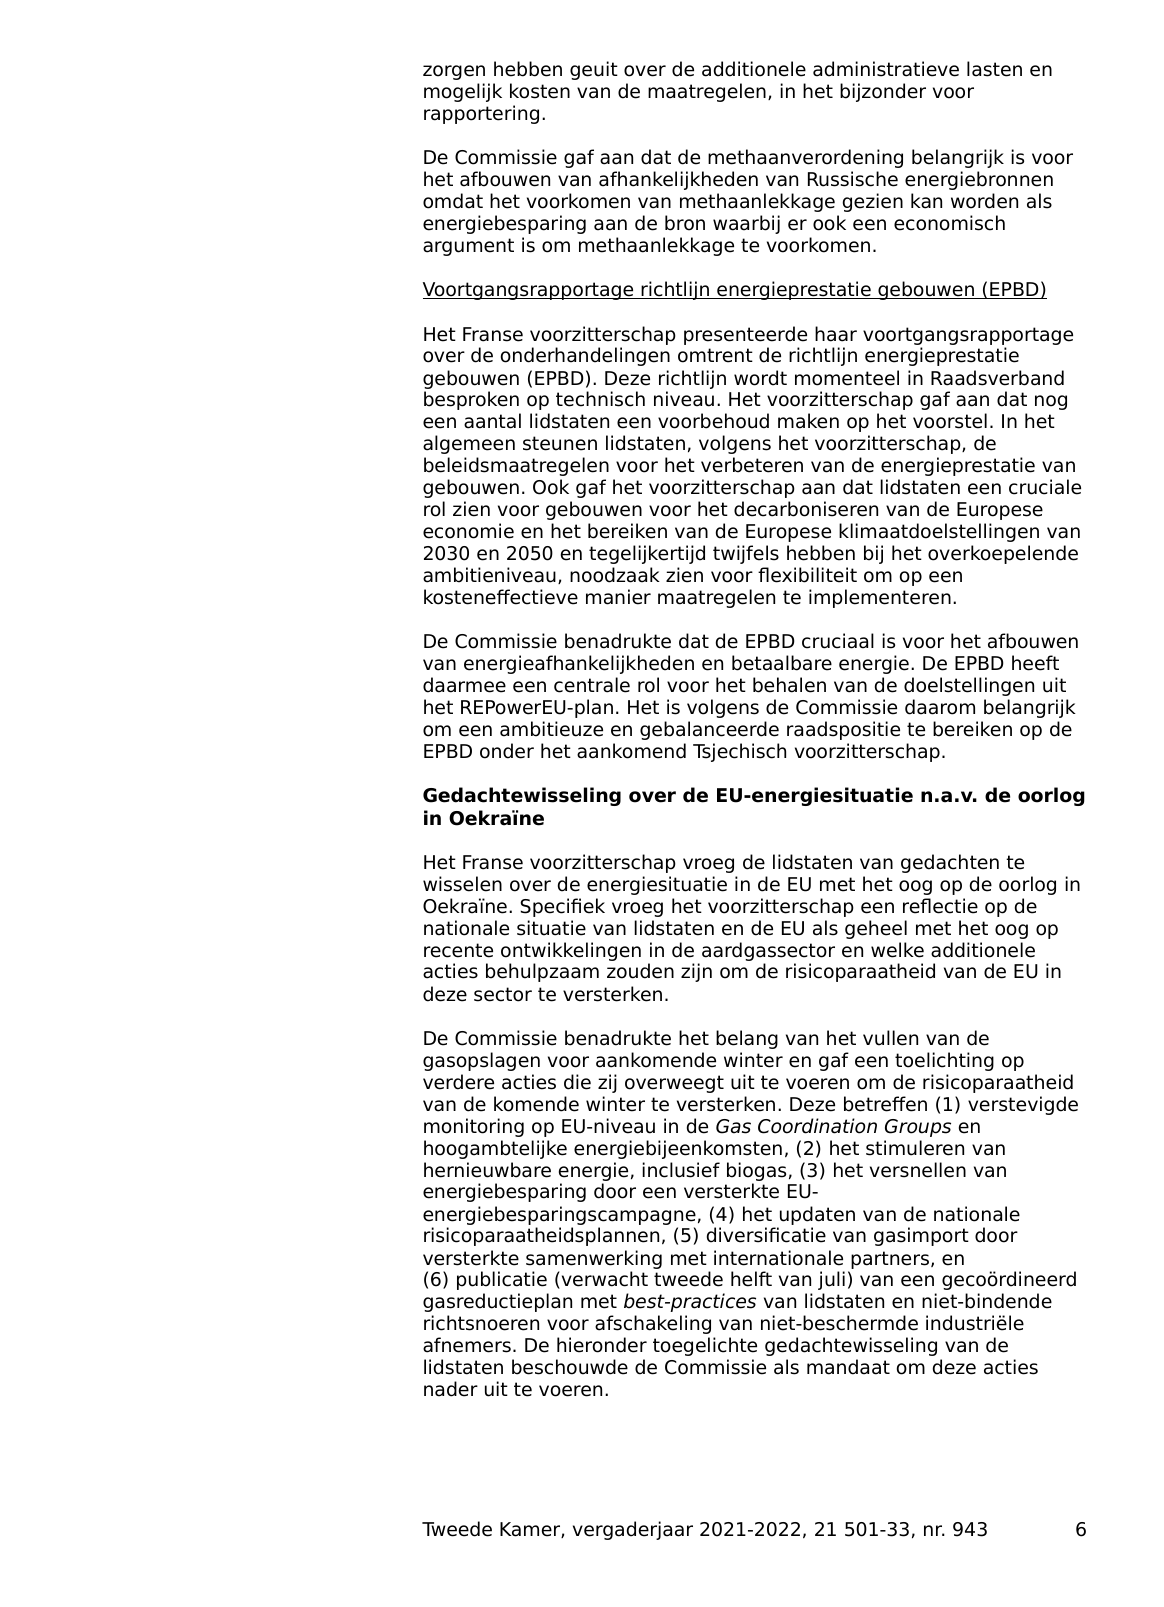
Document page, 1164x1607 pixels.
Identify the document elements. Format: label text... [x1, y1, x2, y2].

text Het Franse voorzitterschap presenteerde haar voortgangsrapportage over de onderhandelingen omtrent de richtlijn energieprestatie gebouwen (EPBD). Deze richtlijn wordt momenteel in Raadsverband besproken op technisch niveau. Het voorzitterschap gaf aan dat nog een aantal lidstaten een voorbehoud maken op het voorstel. In het algemeen steunen lidstaten, volgens het voorzitterschap, de beleidsmaatregelen voor het verbeteren van de energieprestatie van gebouwen. Ook gaf het voorzitterschap aan dat lidstaten een cruciale rol zien voor gebouwen voor het decarboniseren van de Europese economie en het bereiken van de Europese klimaatdoelstellingen van 2030 en 2050 en tegelijkertijd twijfels hebben bij het overkoepelende ambitieniveau, noodzaak zien voor flexibiliteit om op een kosteneffectieve manier maatregelen te implementeren. [422, 323, 1087, 609]
text Het Franse voorzitterschap vroeg de lidstaten van gedachten te wisselen over de energiesituatie in de EU met het oog op de oorlog in Oekraïne. Specifiek vroeg het voorzitterschap een reflectie op de nationale situatie van lidstaten en de EU als geheel met het oog op recente ontwikkelingen in de aardgassector en welke additionele acties behulpzaam zouden zijn om de risicoparaatheid van de EU in deze sector te versterken. [422, 852, 1087, 1005]
text De Commissie gaf aan dat de methaanverordening belangrijk is voor het afbouwen van afhankelijkheden van Russische energiebronnen omdat het voorkomen van methaanlekkage gezien kan worden als energiebesparing aan de bron waarbij er ook een economisch argument is om methaanlekkage te voorkomen. [422, 147, 1087, 257]
text De Commissie benadrukte dat de EPBD cruciaal is voor het afbouwen van energieafhankelijkheden en betaalbare energie. De EPBD heeft daarmee een centrale rol voor het behalen van de doelstellingen uit het REPowerEU-plan. Het is volgens de Commissie daarom belangrijk om een ambitieuze en gebalanceerde raadspositie te bereiken op de EPBD onder het aankomend Tsjechisch voorzitterschap. [422, 631, 1087, 763]
subtitle Gedachtewisseling over de EU-energiesituatie n.a.v. de oorlog in Oekraïne [422, 785, 1087, 829]
subtitle Voortgangsrapportage richtlijn energieprestatie gebouwen (EPBD) [422, 279, 1087, 301]
text De Commissie benadrukte het belang van het vullen van de gasopslagen voor aankomende winter en gaf een toelichting op verdere acties die zij overweegt uit te voeren om de risicoparaatheid van de komende winter te versterken. Deze betreffen (1) verstevigde monitoring op EU-niveau in de Gas Coordination Groups en hoogambtelijke energiebijeenkomsten, (2) het stimuleren van hernieuwbare energie, inclusief biogas, (3) het versnellen van energiebesparing door een versterkte EU-energiebesparingscampagne, (4) het updaten van de nationale risicoparaatheidsplannen, (5) diversificatie van gasimport door versterkte samenwerking met internationale partners, en (6) publicatie (verwacht tweede helft van juli) van een gecoördineerd gasreductieplan met best-practices van lidstaten en niet-bindende richtsnoeren voor afschakeling van niet-beschermde industriële afnemers. De hieronder toegelichte gedachtewisseling van de lidstaten beschouwde de Commissie als mandaat om deze acties nader uit te voeren. [422, 1028, 1087, 1401]
text zorgen hebben geuit over de additionele administratieve lasten en mogelijk kosten van de maatregelen, in het bijzonder voor rapportering. [422, 59, 1087, 125]
